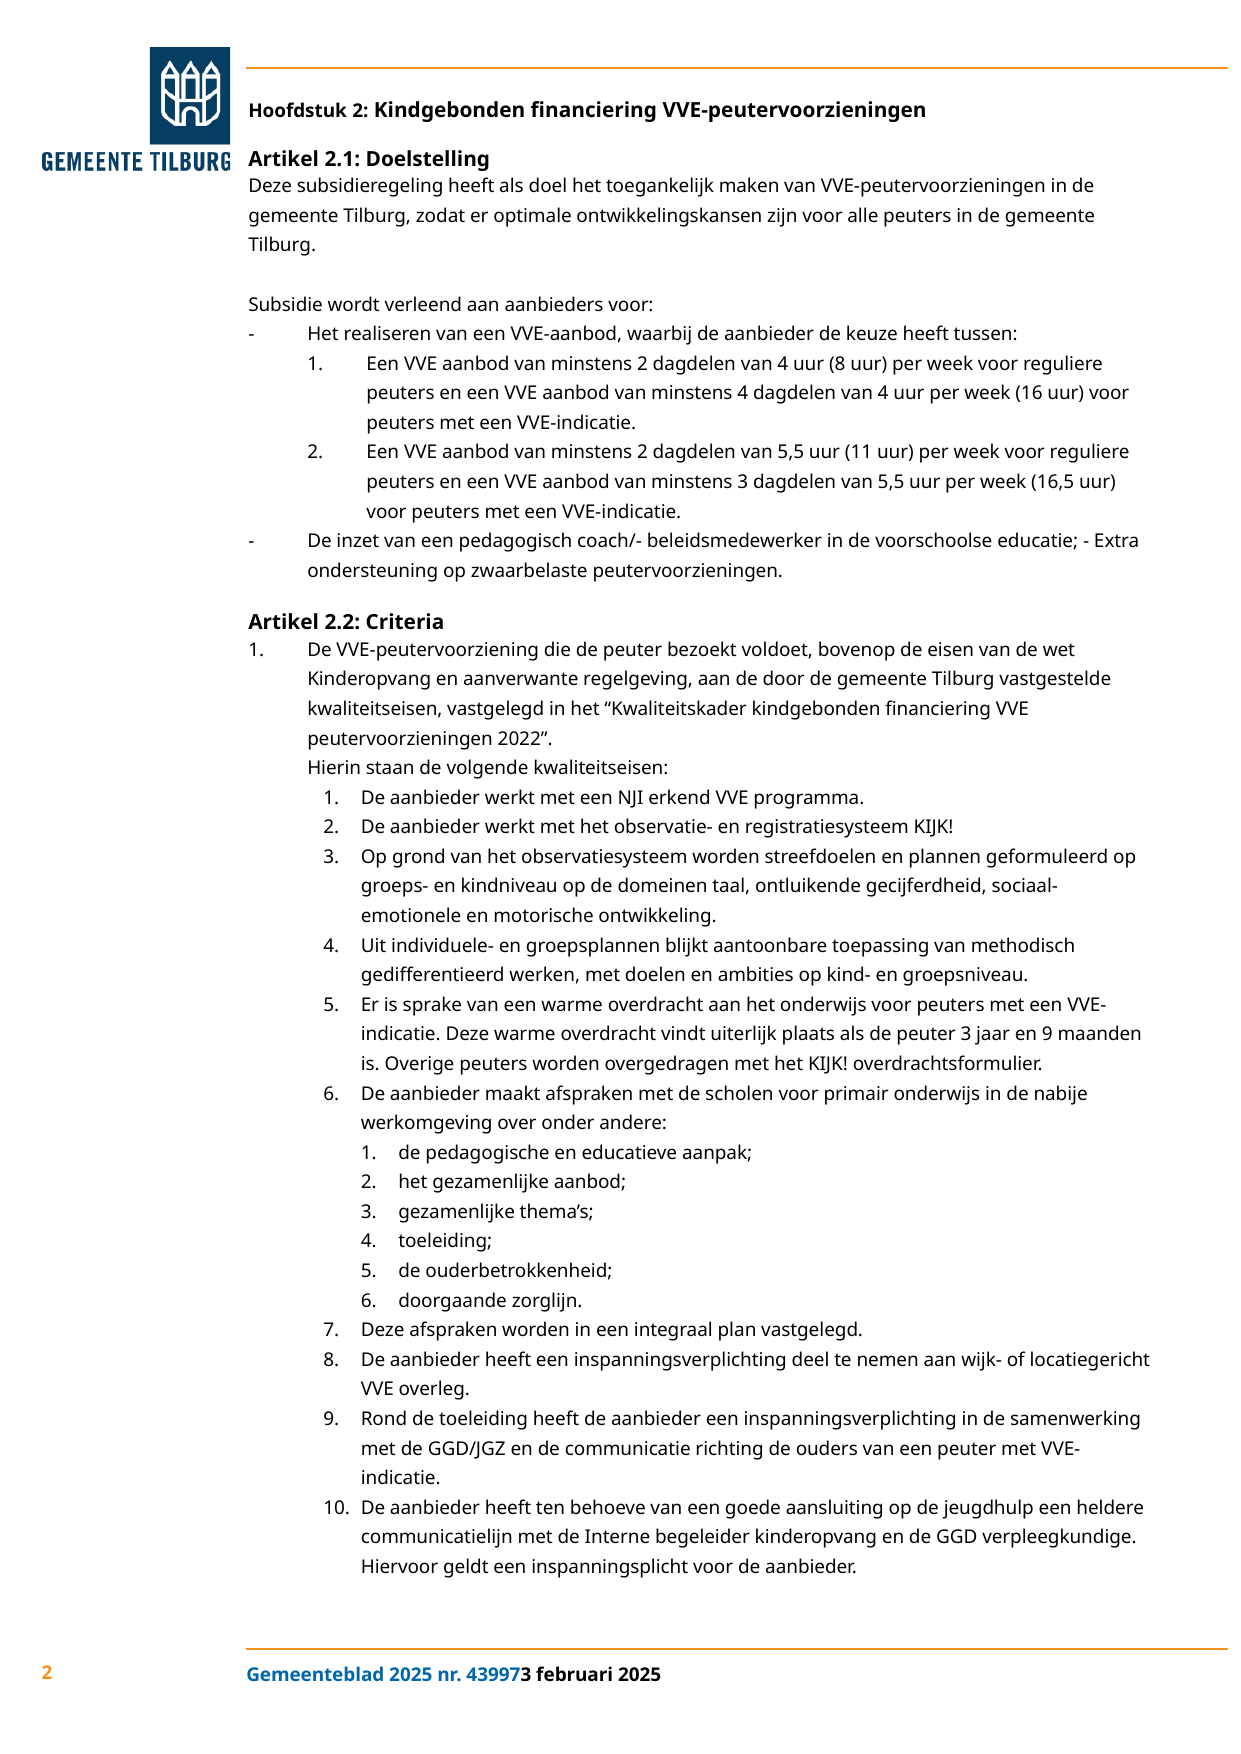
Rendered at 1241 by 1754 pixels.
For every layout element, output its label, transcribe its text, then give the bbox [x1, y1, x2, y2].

list de ouderbetrokkenheid; [361, 1257, 1152, 1283]
list toeleiding; [361, 1228, 1152, 1253]
list Uit individuele- en groepsplannen blijkt aantoonbare toepassing van methodisch gedifferentieerd werken, met doelen en ambities op kind- en groepsniveau. [323, 932, 1152, 987]
list De aanbieder maakt afspraken met de scholen voor primair onderwijs in de nabije werkomgeving over onder andere: [323, 1080, 1152, 1135]
list Het realiseren van een VVE-aanbod, waarbij de aanbieder de keuze heeft tussen: [248, 320, 1152, 346]
list De aanbieder heeft ten behoeve van een goede aansluiting op de jeugdhulp een heldere communicatielijn met de Interne begeleider kinderopvang en de GGD verpleegkundige. Hiervoor geldt een inspanningsplicht voor de aanbieder. [323, 1494, 1152, 1579]
list De aanbieder heeft een inspanningsverplichting deel te nemen aan wijk- of locatiegericht VVE overleg. [323, 1346, 1152, 1401]
list het gezamenlijke aanbod; [361, 1168, 1152, 1194]
text Hoofdstuk 2: Kindgebonden financiering VVE-peutervoorzieningen [248, 95, 1152, 123]
list Deze afspraken worden in een integraal plan vastgelegd. [323, 1316, 1152, 1342]
list de pedagogische en educatieve aanpak; [361, 1139, 1152, 1164]
list Hierin staan de volgende kwaliteitseisen: [248, 754, 1152, 780]
list De aanbieder werkt met het observatie- en registratiesysteem KIJK! [323, 813, 1152, 839]
list De aanbieder werkt met een NJI erkend VVE programma. [323, 784, 1152, 809]
picture [41, 47, 231, 172]
list De inzet van een pedagogisch coach/- beleidsmedewerker in de voorschoolse educatie; - Extra ondersteuning op zwaarbelaste peutervoorzieningen. [248, 527, 1152, 583]
text Deze subsidieregeling heeft als doel het toegankelijk maken van VVE-peutervoorzieningen in de gemeente Tilburg, zodat er optimale ontwikkelingskansen zijn voor alle peuters in de gemeente Tilburg. [248, 172, 1152, 257]
list Op grond van het observatiesysteem worden streefdoelen en plannen geformuleerd op groeps- en kindniveau op de domeinen taal, ontluikende gecijferdheid, sociaal-emotionele en motorische ontwikkeling. [323, 843, 1152, 928]
text Artikel 2.1: Doelstelling [248, 144, 1152, 172]
text Artikel 2.2: Criteria [248, 607, 1152, 636]
list Een VVE aanbod van minstens 2 dagdelen van 5,5 uur (11 uur) per week voor reguliere peuters en een VVE aanbod van minstens 3 dagdelen van 5,5 uur per week (16,5 uur) voor peuters met een VVE-indicatie. [307, 439, 1152, 524]
list Een VVE aanbod van minstens 2 dagdelen van 4 uur (8 uur) per week voor reguliere peuters en een VVE aanbod van minstens 4 dagdelen van 4 uur per week (16 uur) voor peuters met een VVE-indicatie. [307, 350, 1152, 435]
list De VVE-peutervoorziening die de peuter bezoekt voldoet, bovenop de eisen van de wet Kinderopvang en aanverwante regelgeving, aan de door de gemeente Tilburg vastgestelde kwaliteitseisen, vastgelegd in het “Kwaliteitskader kindgebonden financiering VVE peutervoorzieningen 2022”. [248, 636, 1152, 750]
list Er is sprake van een warme overdracht aan het onderwijs voor peuters met een VVE-indicatie. Deze warme overdracht vindt uiterlijk plaats als de peuter 3 jaar en 9 maanden is. Overige peuters worden overgedragen met het KIJK! overdrachtsformulier. [323, 991, 1152, 1076]
list gezamenlijke thema’s; [361, 1198, 1152, 1224]
text Subsidie wordt verleend aan aanbieders voor: [248, 291, 1152, 317]
list Rond de toeleiding heeft de aanbieder een inspanningsverplichting in de samenwerking met de GGD/JGZ en de communicatie richting de ouders van een peuter met VVE-indicatie. [323, 1405, 1152, 1490]
list doorgaande zorglijn. [361, 1287, 1152, 1312]
